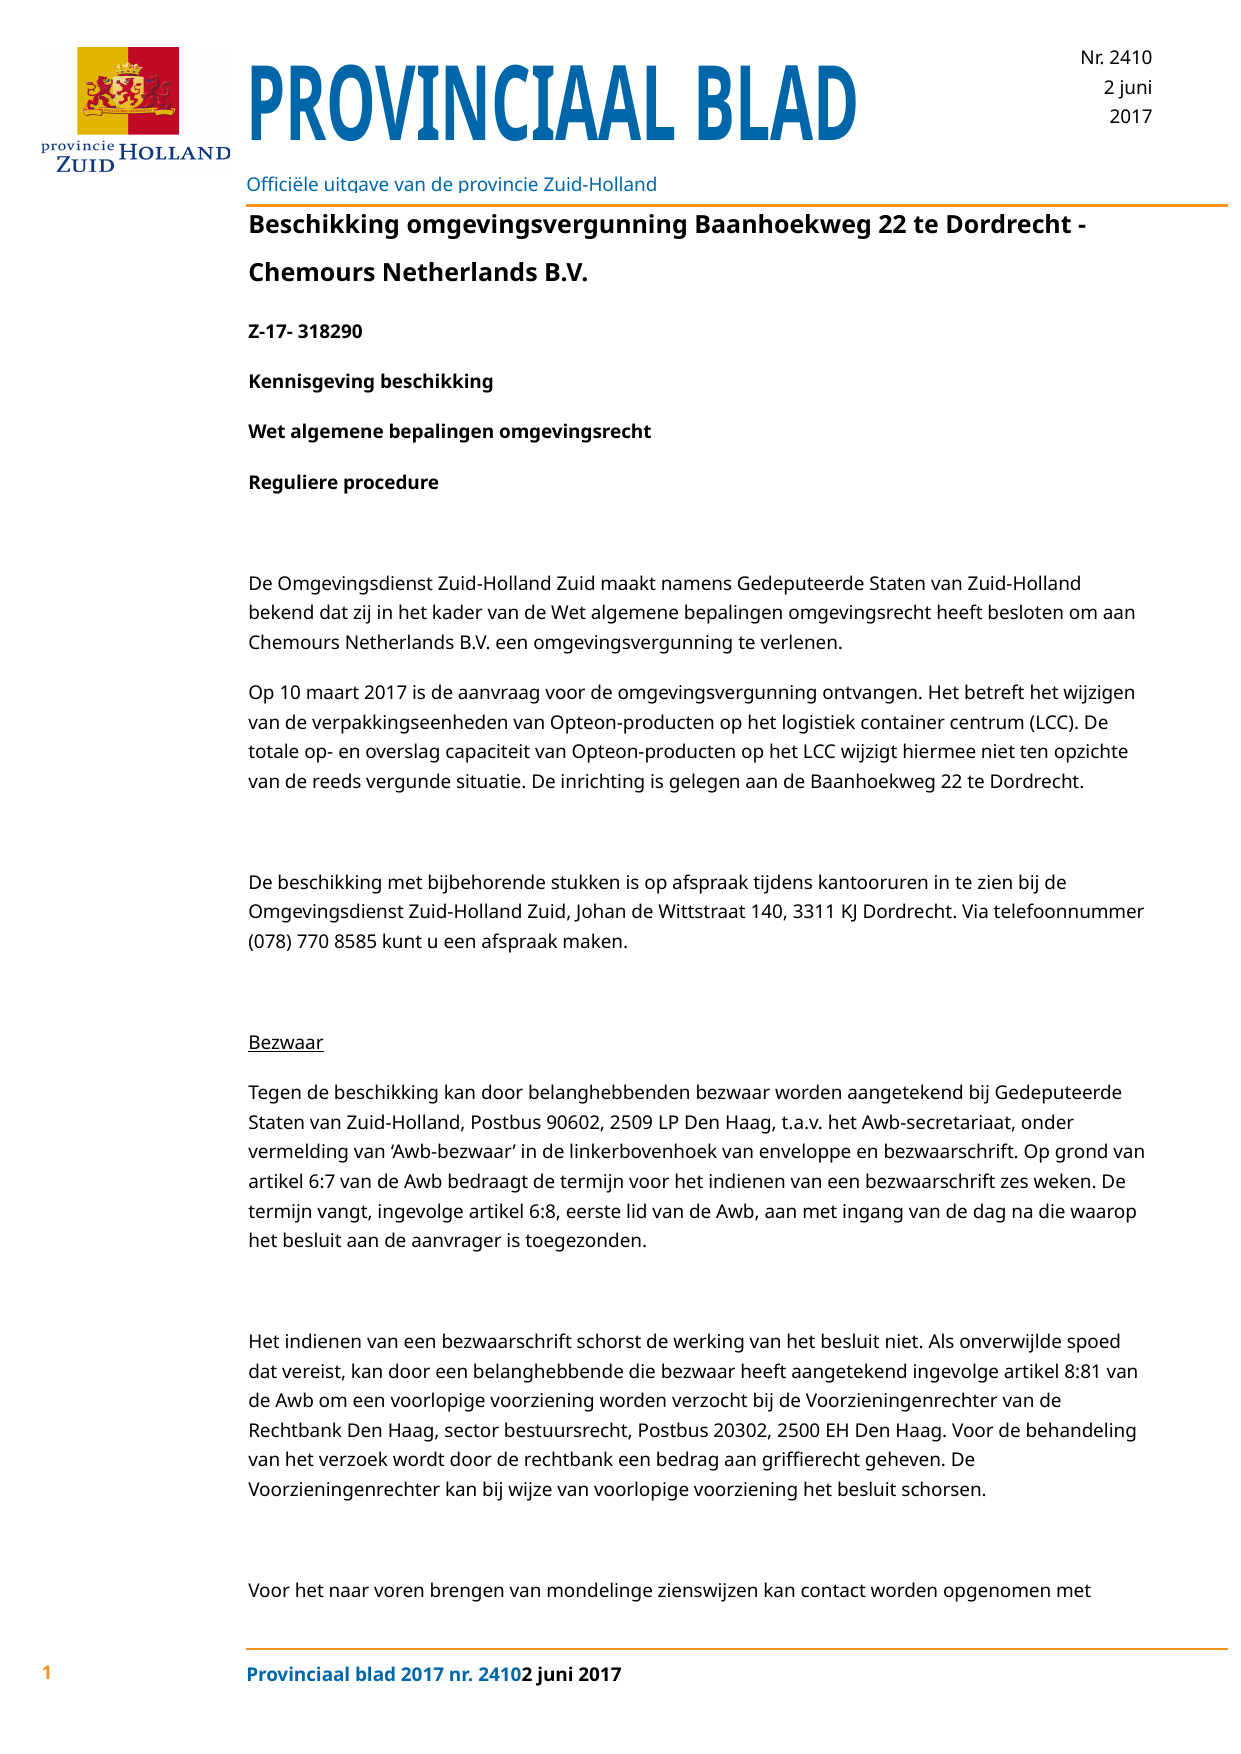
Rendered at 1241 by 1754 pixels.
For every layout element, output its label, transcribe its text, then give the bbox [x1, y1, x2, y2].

text De Omgevingsdienst Zuid-Holland Zuid maakt namens Gedeputeerde Staten van Zuid-Holland bekend dat zij in het kader van de Wet algemene bepalingen omgevingsrecht heeft besloten om aan Chemours Netherlands B.V. een omgevingsvergunning te verlenen. [248, 570, 1152, 655]
text Bezwaar [248, 1029, 1152, 1055]
text Op 10 maart 2017 is de aanvraag voor de omgevingsvergunning ontvangen. Het betreft het wijzigen van de verpakkingseenheden van Opteon-producten op het logistiek container centrum (LCC). De totale op- en overslag capaciteit van Opteon-producten op het LCC wijzigt hiermee niet ten opzichte van de reeds vergunde situatie. De inrichting is gelegen aan de Baanhoekweg 22 te Dordrecht. [248, 679, 1152, 794]
picture [41, 47, 231, 172]
text Voor het naar voren brengen van mondelinge zienswijzen kan contact worden opgenomen met [248, 1577, 1152, 1603]
text Wet algemene bepalingen omgevingsrecht [248, 419, 1152, 444]
text Beschikking omgevingsvergunning Baanhoekweg 22 te Dordrecht - Chemours Netherlands B.V. [248, 207, 1152, 288]
text Reguliere procedure [248, 469, 1152, 495]
text Kennisgeving beschikking [248, 368, 1152, 394]
text De beschikking met bijbehorende stukken is op afspraak tijdens kantooruren in te zien bij de Omgevingsdienst Zuid-Holland Zuid, Johan de Wittstraat 140, 3311 KJ Dordrecht. Via telefoonnummer (078) 770 8585 kunt u een afspraak maken. [248, 869, 1152, 954]
text Het indienen van een bezwaarschrift schorst de werking van het besluit niet. Als onverwijlde spoed dat vereist, kan door een belanghebbende die bezwaar heeft aangetekend ingevolge artikel 8:81 van de Awb om een voorlopige voorziening worden verzocht bij de Voorzieningenrechter van de Rechtbank Den Haag, sector bestuursrecht, Postbus 20302, 2500 EH Den Haag. Voor de behandeling van het verzoek wordt door de rechtbank een bedrag aan griffierecht geheven. De Voorzieningenrechter kan bij wijze van voorlopige voorziening het besluit schorsen. [248, 1328, 1152, 1502]
text Z-17- 318290 [248, 318, 1152, 344]
text Tegen de beschikking kan door belanghebbenden bezwaar worden aangetekend bij Gedeputeerde Staten van Zuid-Holland, Postbus 90602, 2509 LP Den Haag, t.a.v. het Awb-secretariaat, onder vermelding van ‘Awb-bezwaar’ in de linkerbovenhoek van enveloppe en bezwaarschrift. Op grond van artikel 6:7 van de Awb bedraagt de termijn voor het indienen van een bezwaarschrift zes weken. De termijn vangt, ingevolge artikel 6:8, eerste lid van de Awb, aan met ingang van de dag na die waarop het besluit aan de aanvrager is toegezonden. [248, 1079, 1152, 1253]
